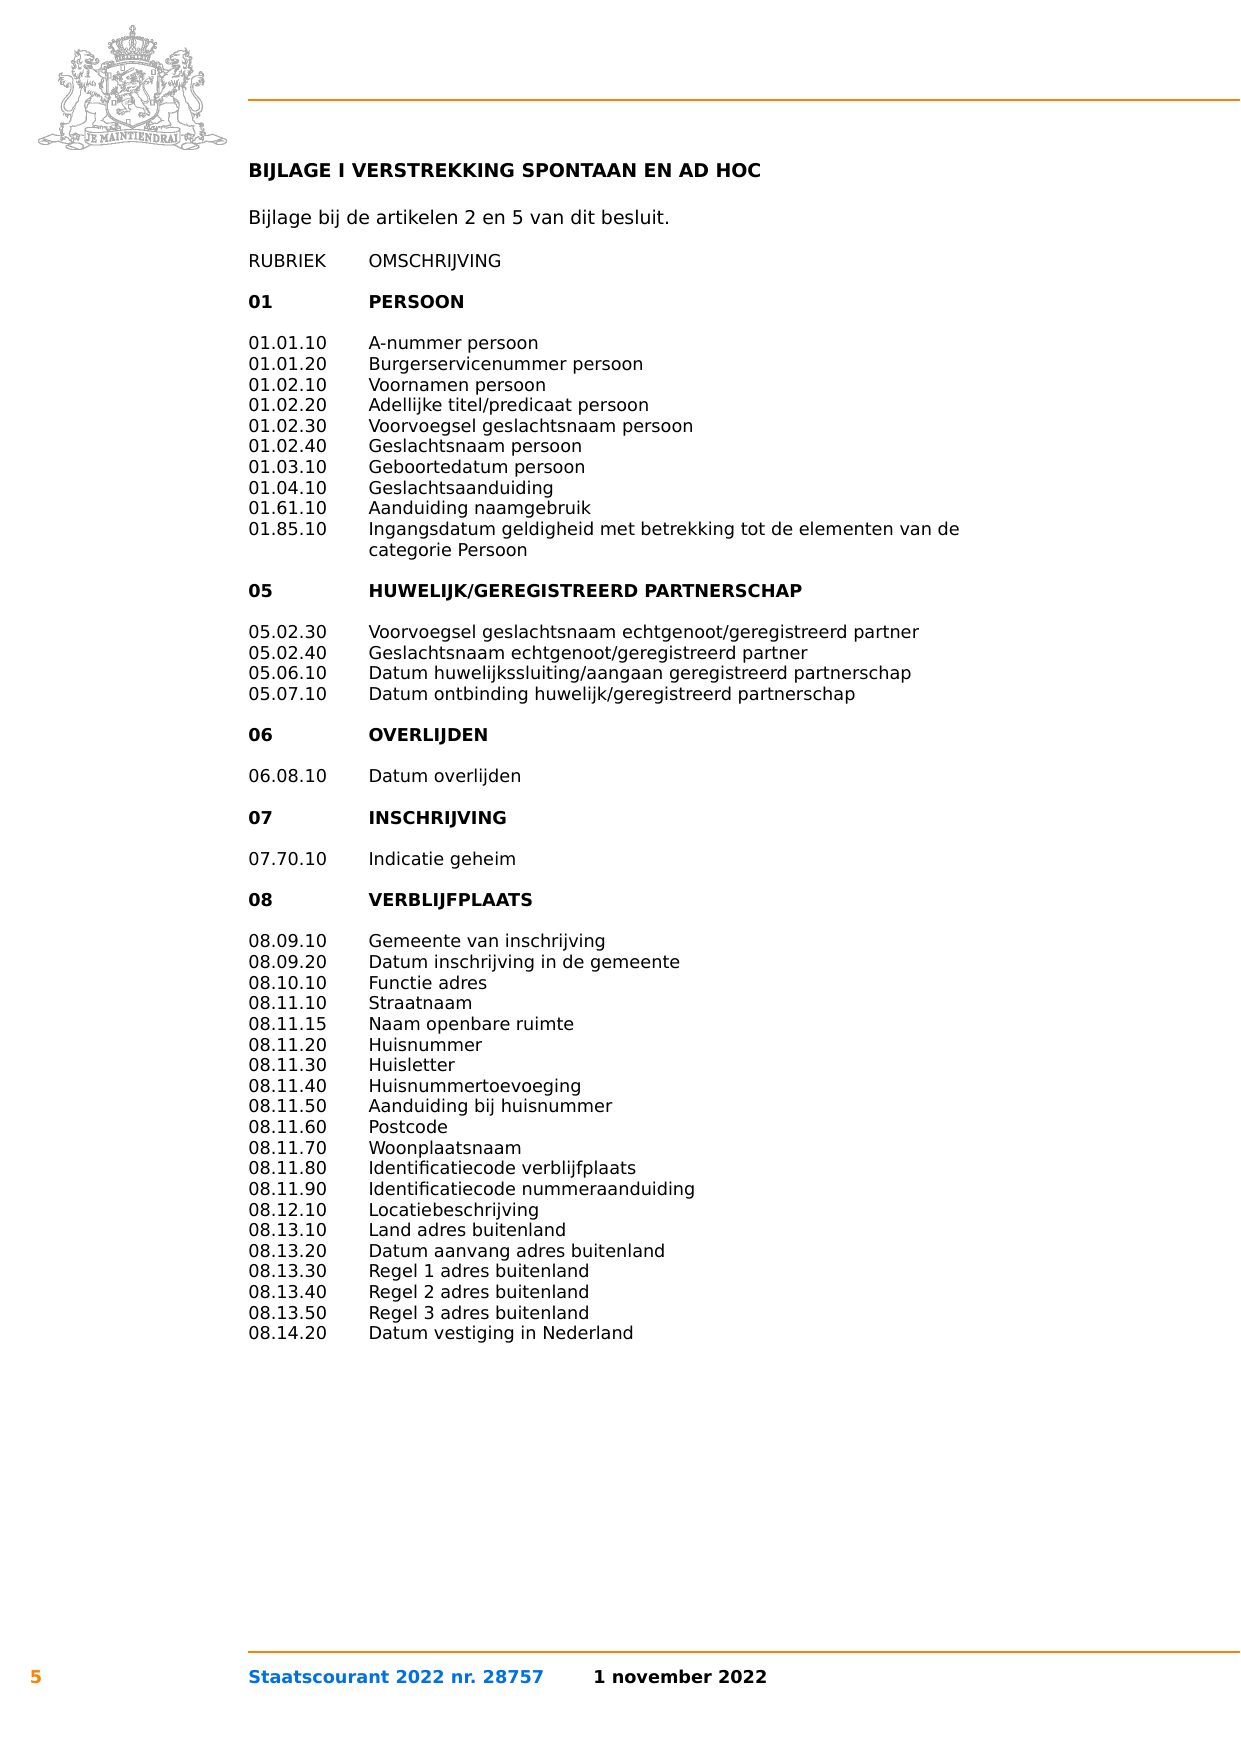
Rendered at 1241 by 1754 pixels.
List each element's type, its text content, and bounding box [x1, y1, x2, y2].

table_cell Voorvoegsel geslachtsnaam echtgenoot/geregistreerd partner [363, 622, 1163, 643]
table_cell 01.02.20 [248, 395, 362, 416]
table_cell Indicatie geheim [363, 849, 1163, 869]
table_cell Regel 3 adres buitenland [363, 1303, 1163, 1323]
table_cell [363, 271, 1163, 292]
table_cell 01.03.10 [248, 457, 362, 478]
table_cell Datum inschrijving in de gemeente [363, 952, 1163, 973]
table_cell Adellijke titel/predicaat persoon [363, 395, 1163, 416]
table_cell 05.02.40 [248, 643, 362, 663]
table_cell 01.01.10 [248, 333, 362, 354]
table_cell 01 [248, 292, 362, 313]
table_cell Woonplaatsnaam [363, 1138, 1163, 1158]
table_cell PERSOON [363, 292, 1163, 313]
table_cell categorie Persoon [363, 540, 1163, 560]
table_cell 08.13.50 [248, 1303, 362, 1323]
table_cell 08 [248, 890, 362, 911]
table_header RUBRIEK [248, 251, 362, 271]
table_cell 08.09.20 [248, 952, 362, 973]
table_cell Geslachtsaanduiding [363, 478, 1163, 498]
table_cell [248, 271, 362, 292]
table_cell 08.10.10 [248, 973, 362, 993]
table_cell Aanduiding bij huisnummer [363, 1096, 1163, 1117]
table_cell [248, 560, 362, 581]
table_cell Geslachtsnaam echtgenoot/geregistreerd partner [363, 643, 1163, 663]
table_cell [363, 705, 1163, 725]
table_cell 01.61.10 [248, 498, 362, 519]
table_cell 06.08.10 [248, 766, 362, 787]
table_cell Geslachtsnaam persoon [363, 436, 1163, 457]
picture [38, 25, 227, 150]
table_cell [248, 746, 362, 766]
table_cell 05 [248, 581, 362, 601]
table_cell [248, 828, 362, 849]
table_cell Gemeente van inschrijving [363, 931, 1163, 952]
table_cell Datum ontbinding huwelijk/geregistreerd partnerschap [363, 684, 1163, 704]
table_cell 08.11.20 [248, 1035, 362, 1055]
table_cell Land adres buitenland [363, 1220, 1163, 1241]
table_cell 08.11.70 [248, 1138, 362, 1158]
subtitle BIJLAGE I VERSTREKKING SPONTAAN EN AD HOC [248, 160, 1163, 182]
table_cell [363, 828, 1163, 849]
table_cell 01.04.10 [248, 478, 362, 498]
table_cell 08.11.15 [248, 1014, 362, 1034]
table_cell Huisnummertoevoeging [363, 1076, 1163, 1096]
table_cell 08.13.40 [248, 1282, 362, 1303]
table_cell 08.13.30 [248, 1261, 362, 1282]
table_cell Voornamen persoon [363, 375, 1163, 395]
table_cell [363, 787, 1163, 808]
table_cell VERBLIJFPLAATS [363, 890, 1163, 911]
table_cell 08.11.40 [248, 1076, 362, 1096]
table_cell Functie adres [363, 973, 1163, 993]
table_cell Datum huwelijkssluiting/aangaan geregistreerd partnerschap [363, 663, 1163, 684]
table_cell Regel 1 adres buitenland [363, 1261, 1163, 1282]
table_cell 08.11.60 [248, 1117, 362, 1138]
table_cell [363, 560, 1163, 581]
table_cell 08.13.10 [248, 1220, 362, 1241]
table_cell 05.07.10 [248, 684, 362, 704]
table_cell [248, 870, 362, 890]
table_cell Datum vestiging in Nederland [363, 1323, 1163, 1344]
table_cell 08.11.50 [248, 1096, 362, 1117]
table_cell Voorvoegsel geslachtsnaam persoon [363, 416, 1163, 436]
table_cell 05.06.10 [248, 663, 362, 684]
table_cell Geboortedatum persoon [363, 457, 1163, 478]
table_cell [248, 601, 362, 622]
table_cell Huisletter [363, 1055, 1163, 1076]
table_cell [248, 787, 362, 808]
table_cell 07.70.10 [248, 849, 362, 869]
table_cell OVERLIJDEN [363, 725, 1163, 746]
table_cell 08.11.10 [248, 993, 362, 1014]
table_cell Regel 2 adres buitenland [363, 1282, 1163, 1303]
table_cell 06 [248, 725, 362, 746]
table_cell 07 [248, 808, 362, 828]
table_cell Datum overlijden [363, 766, 1163, 787]
table_cell 01.02.40 [248, 436, 362, 457]
table_cell 01.02.30 [248, 416, 362, 436]
table_cell 08.11.30 [248, 1055, 362, 1076]
table_cell [363, 870, 1163, 890]
table_cell INSCHRIJVING [363, 808, 1163, 828]
table_cell 08.11.90 [248, 1179, 362, 1199]
table_cell 08.14.20 [248, 1323, 362, 1344]
table_cell Straatnaam [363, 993, 1163, 1014]
table_cell 01.01.20 [248, 354, 362, 374]
table_cell [363, 911, 1163, 931]
table_cell Identificatiecode nummeraanduiding [363, 1179, 1163, 1199]
table_cell [248, 540, 362, 560]
table_header OMSCHRIJVING [363, 251, 1163, 271]
table_cell [363, 746, 1163, 766]
table_cell Huisnummer [363, 1035, 1163, 1055]
table_cell Aanduiding naamgebruik [363, 498, 1163, 519]
table_cell HUWELIJK/GEREGISTREERD PARTNERSCHAP [363, 581, 1163, 601]
table_cell Identificatiecode verblijfplaats [363, 1158, 1163, 1179]
table_cell Burgerservicenummer persoon [363, 354, 1163, 374]
table_cell 05.02.30 [248, 622, 362, 643]
table_cell Naam openbare ruimte [363, 1014, 1163, 1034]
table_cell [363, 313, 1163, 333]
table_cell Postcode [363, 1117, 1163, 1138]
table_cell 08.09.10 [248, 931, 362, 952]
table_cell Locatiebeschrijving [363, 1200, 1163, 1220]
table_cell [248, 313, 362, 333]
table_cell Datum aanvang adres buitenland [363, 1241, 1163, 1261]
table_cell [248, 705, 362, 725]
text Bijlage bij de artikelen 2 en 5 van dit besluit. [248, 207, 1163, 229]
table_cell Ingangsdatum geldigheid met betrekking tot de elementen van de [363, 519, 1163, 539]
table_cell A-nummer persoon [363, 333, 1163, 354]
table_cell 08.11.80 [248, 1158, 362, 1179]
table_cell 08.13.20 [248, 1241, 362, 1261]
table_cell [363, 601, 1163, 622]
table_cell 01.02.10 [248, 375, 362, 395]
table_cell 01.85.10 [248, 519, 362, 539]
table_cell 08.12.10 [248, 1200, 362, 1220]
table_cell [248, 911, 362, 931]
